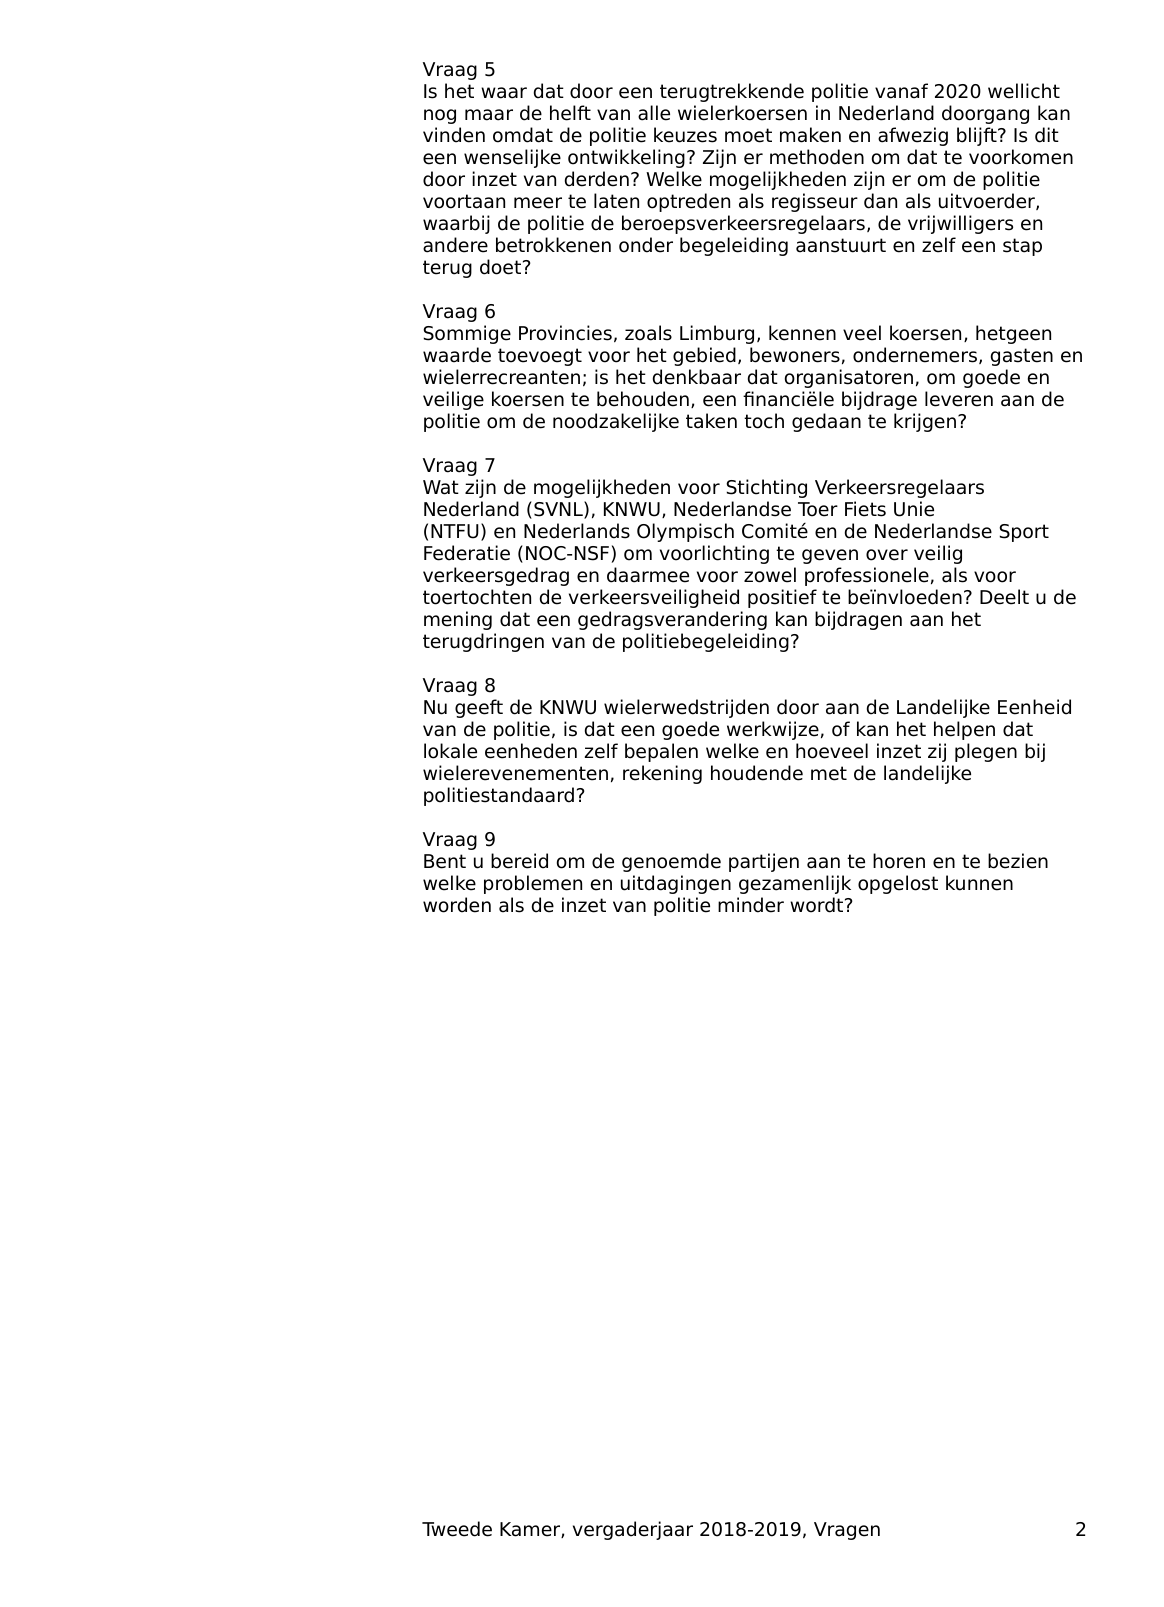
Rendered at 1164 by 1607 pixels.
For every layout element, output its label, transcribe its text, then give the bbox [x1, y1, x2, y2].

text (NTFU) en Nederlands Olympisch Comité en de Nederlandse Sport Federatie (NOC-NSF) om voorlichting te geven over veilig verkeersgedrag en daarmee voor zowel professionele, als voor toertochten de verkeersveiligheid positief te beïnvloeden? Deelt u de mening dat een gedragsverandering kan bijdragen aan het terugdringen van de politiebegeleiding? [422, 521, 1087, 653]
text Vraag 7 [422, 455, 1087, 477]
text Nu geeft de KNWU wielerwedstrijden door aan de Landelijke Eenheid van de politie, is dat een goede werkwijze, of kan het helpen dat lokale eenheden zelf bepalen welke en hoeveel inzet zij plegen bij wielerevenementen, rekening houdende met de landelijke politiestandaard? [422, 697, 1087, 807]
text Bent u bereid om de genoemde partijen aan te horen en te bezien welke problemen en uitdagingen gezamenlijk opgelost kunnen worden als de inzet van politie minder wordt? [422, 851, 1087, 917]
text Is het waar dat door een terugtrekkende politie vanaf 2020 wellicht nog maar de helft van alle wielerkoersen in Nederland doorgang kan vinden omdat de politie keuzes moet maken en afwezig blijft? Is dit een wenselijke ontwikkeling? Zijn er methoden om dat te voorkomen door inzet van derden? Welke mogelijkheden zijn er om de politie voortaan meer te laten optreden als regisseur dan als uitvoerder, waarbij de politie de beroepsverkeersregelaars, de vrijwilligers en andere betrokkenen onder begeleiding aanstuurt en zelf een stap terug doet? [422, 81, 1087, 279]
text Sommige Provincies, zoals Limburg, kennen veel koersen, hetgeen waarde toevoegt voor het gebied, bewoners, ondernemers, gasten en wielerrecreanten; is het denkbaar dat organisatoren, om goede en veilige koersen te behouden, een financiële bijdrage leveren aan de politie om de noodzakelijke taken toch gedaan te krijgen? [422, 323, 1087, 433]
text Vraag 9 [422, 829, 1087, 851]
text Vraag 5 [422, 59, 1087, 81]
text Vraag 6 [422, 301, 1087, 323]
text Wat zijn de mogelijkheden voor Stichting Verkeersregelaars Nederland (SVNL), KNWU, Nederlandse Toer Fiets Unie [422, 477, 1087, 521]
text Vraag 8 [422, 675, 1087, 697]
